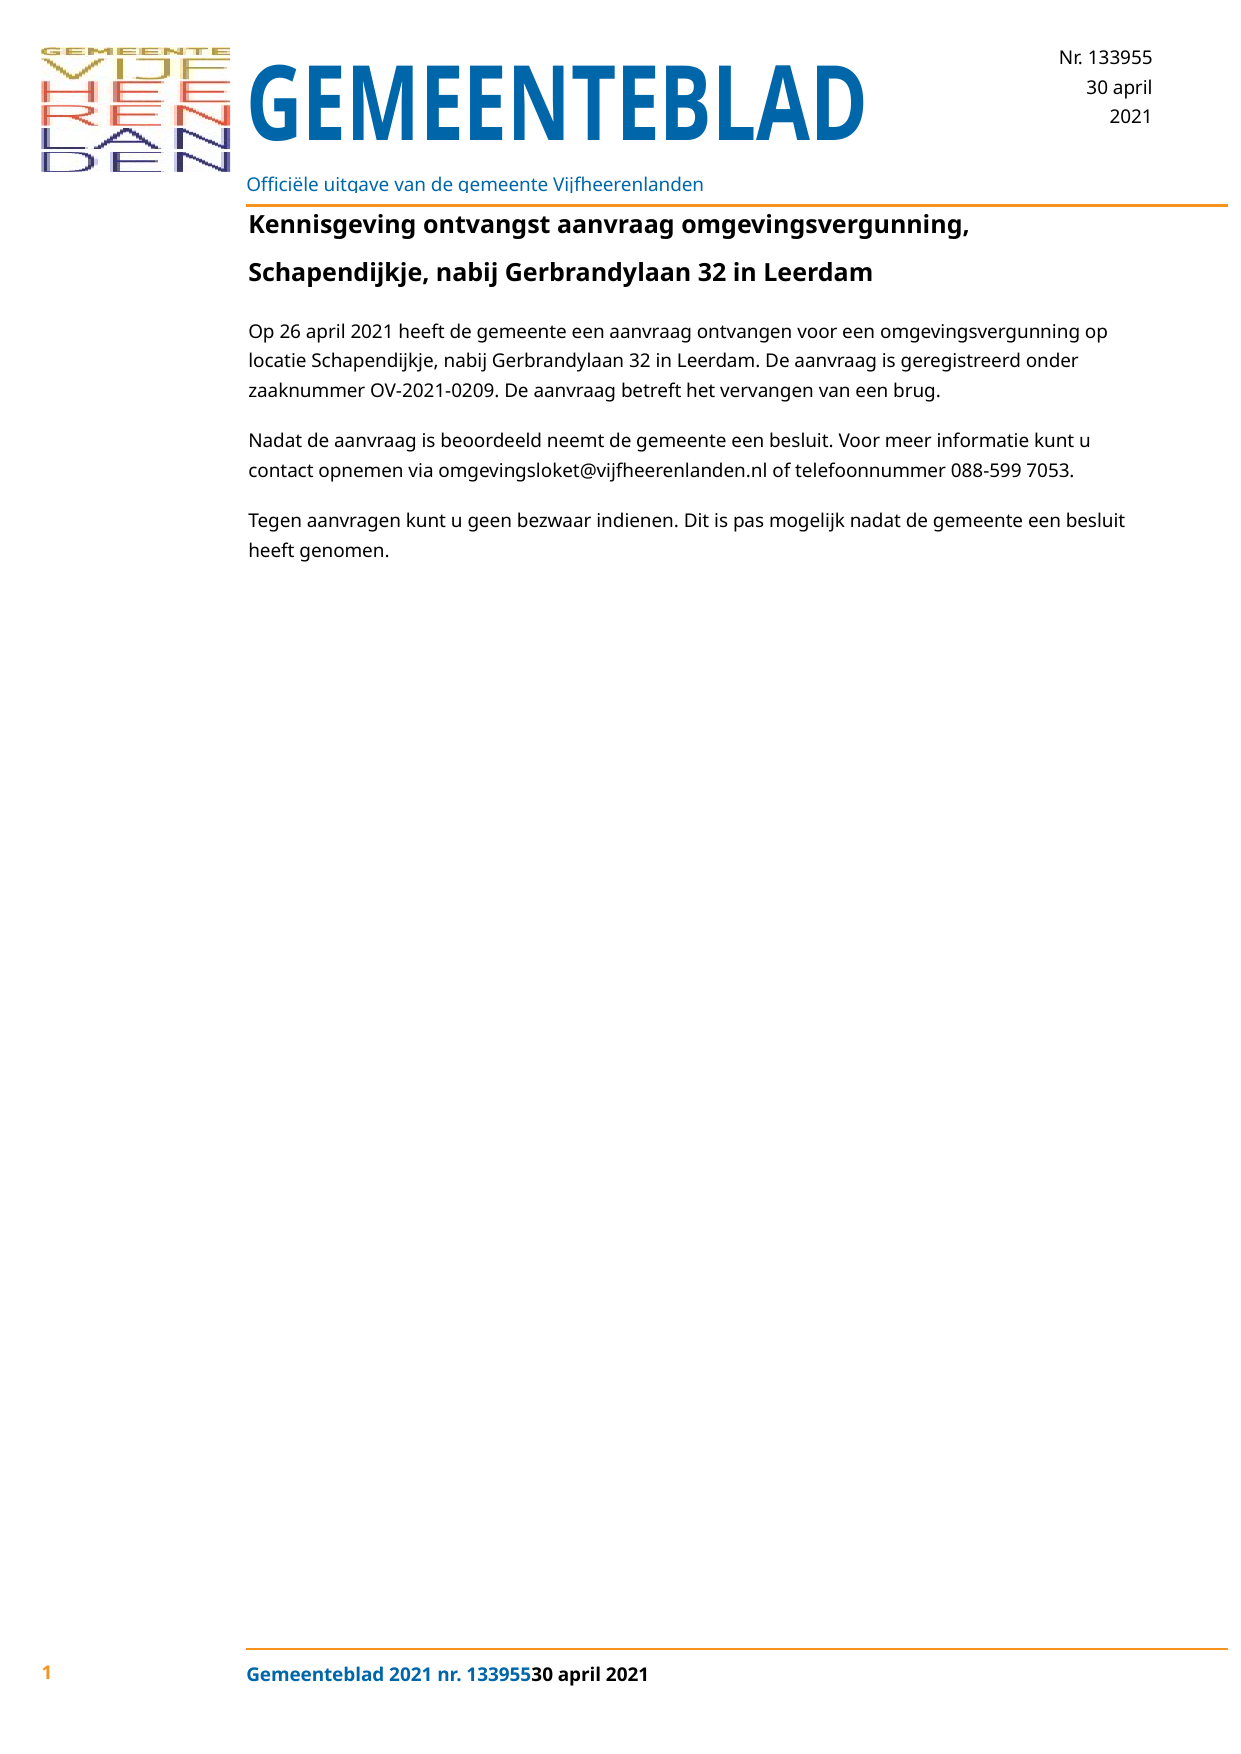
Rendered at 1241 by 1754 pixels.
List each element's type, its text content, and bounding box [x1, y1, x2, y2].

text Nadat de aanvraag is beoordeeld neemt de gemeente een besluit. Voor meer informatie kunt u contact opnemen via omgevingsloket@vijfheerenlanden.nl of telefoonnummer 088-599 7053. [248, 427, 1152, 483]
text Tegen aanvragen kunt u geen bezwaar indienen. Dit is pas mogelijk nadat de gemeente een besluit heeft genomen. [248, 507, 1152, 563]
text Kennisgeving ontvangst aanvraag omgevingsvergunning, Schapendijkje, nabij Gerbrandylaan 32 in Leerdam [248, 207, 1152, 288]
picture [41, 47, 231, 172]
text Op 26 april 2021 heeft de gemeente een aanvraag ontvangen voor een omgevingsvergunning op locatie Schapendijkje, nabij Gerbrandylaan 32 in Leerdam. De aanvraag is geregistreerd onder zaaknummer OV-2021-0209. De aanvraag betreft het vervangen van een brug. [248, 318, 1152, 403]
